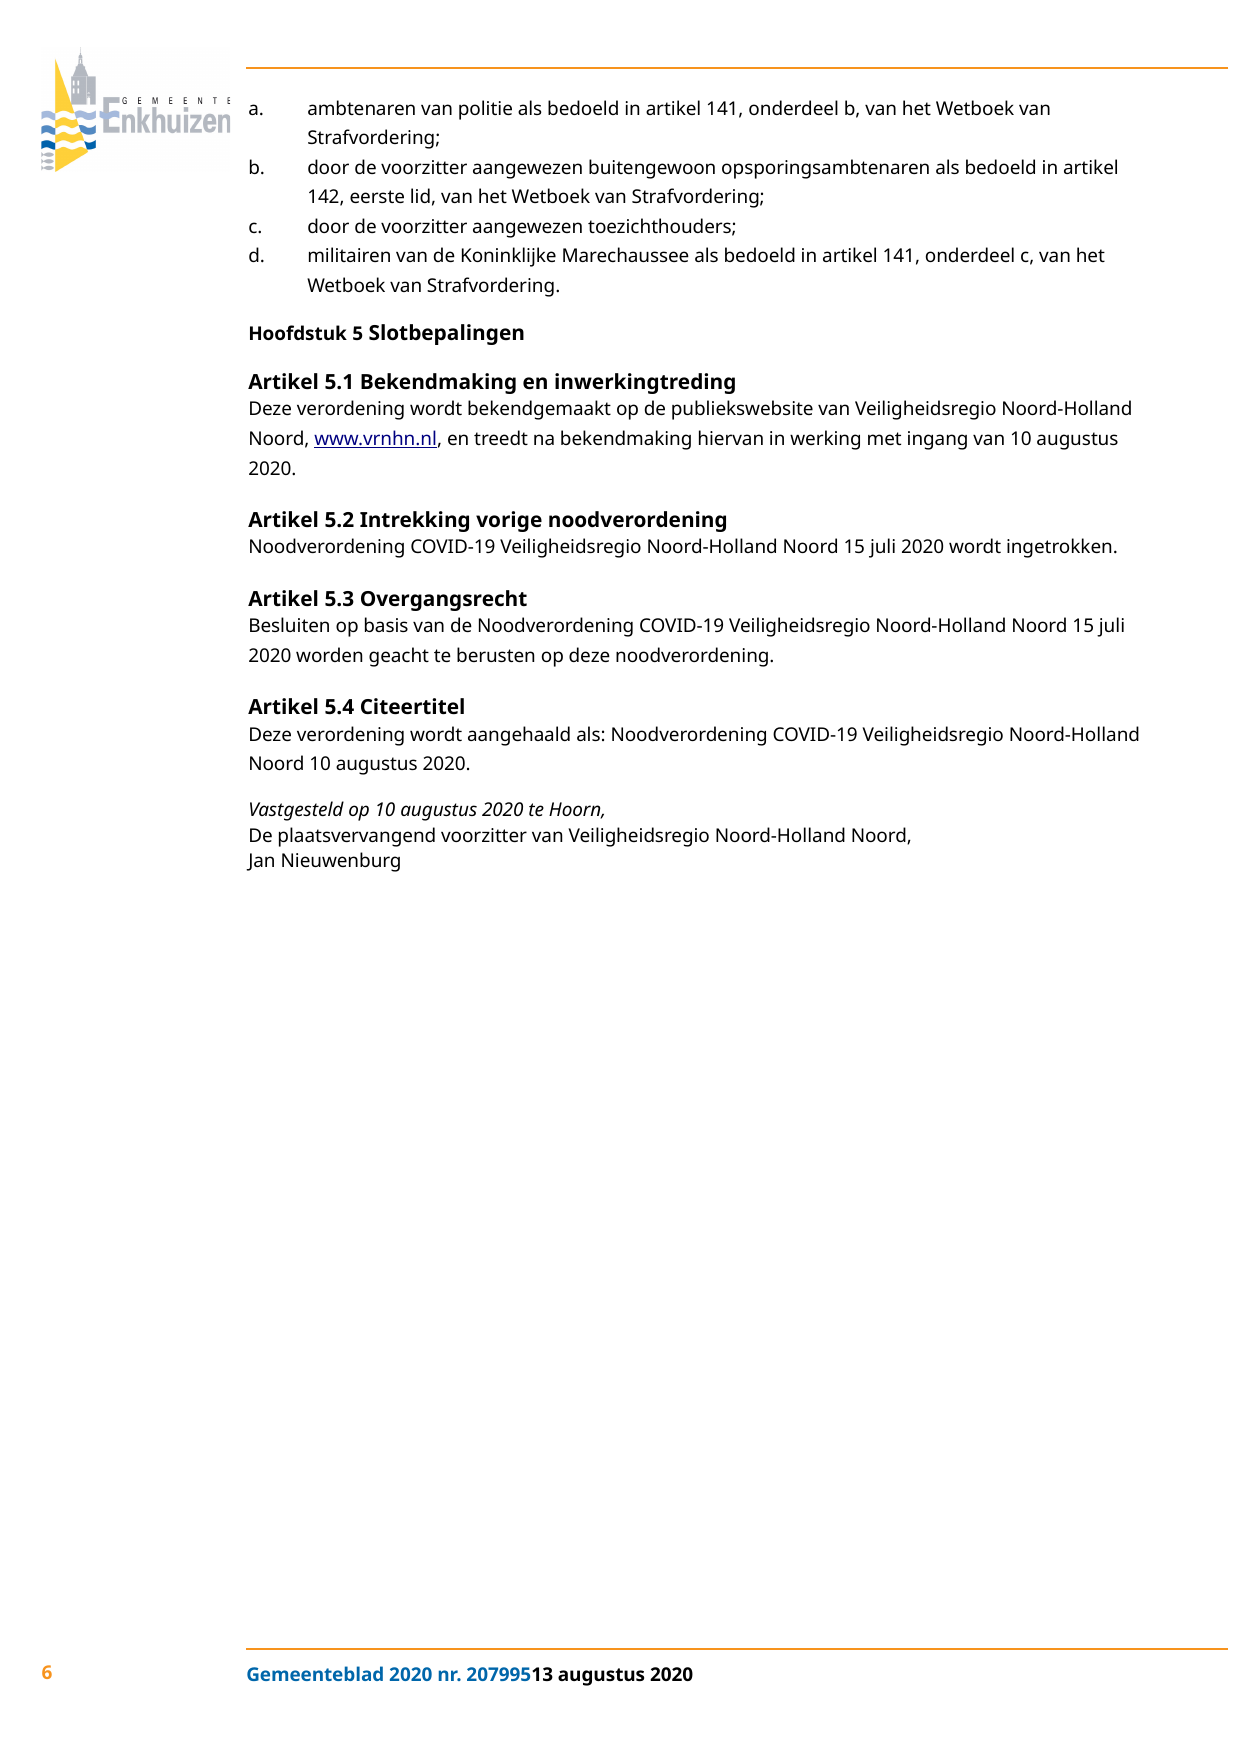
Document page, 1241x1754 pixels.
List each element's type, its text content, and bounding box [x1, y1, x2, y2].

text Besluiten op basis van de Noodverordening COVID-19 Veiligheidsregio Noord-Holland Noord 15 juli 2020 worden geacht te berusten op deze noodverordening. [248, 612, 1152, 668]
text Noodverordening COVID-19 Veiligheidsregio Noord-Holland Noord 15 juli 2020 wordt ingetrokken. [248, 534, 1152, 559]
text Jan Nieuwenburg [248, 848, 1152, 873]
text Hoofdstuk 5 Slotbepalingen [248, 318, 1152, 346]
picture [41, 47, 231, 172]
text Artikel 5.2 Intrekking vorige noodverordening [248, 505, 1152, 534]
list militairen van de Koninklijke Marechaussee als bedoeld in artikel 141, onderdeel c, van het Wetboek van Strafvordering. [248, 243, 1152, 298]
list door de voorzitter aangewezen toezichthouders; [248, 213, 1152, 239]
text Deze verordening wordt bekendgemaakt op de publiekswebsite van Veiligheidsregio Noord-Holland Noord, www.vrnhn.nl, en treedt na bekendmaking hiervan in werking met ingang van 10 augustus 2020. [248, 396, 1152, 481]
text Artikel 5.4 Citeertitel [248, 692, 1152, 721]
list door de voorzitter aangewezen buitengewoon opsporingsambtenaren als bedoeld in artikel 142, eerste lid, van het Wetboek van Strafvordering; [248, 154, 1152, 209]
text Artikel 5.1 Bekendmaking en inwerkingtreding [248, 367, 1152, 396]
text Artikel 5.3 Overgangsrecht [248, 584, 1152, 612]
text De plaatsvervangend voorzitter van Veiligheidsregio Noord-Holland Noord, [248, 822, 1152, 848]
text Vastgesteld op 10 augustus 2020 te Hoorn, [248, 796, 1152, 822]
list ambtenaren van politie als bedoeld in artikel 141, onderdeel b, van het Wetboek van Strafvordering; [248, 95, 1152, 150]
text Deze verordening wordt aangehaald als: Noodverordening COVID-19 Veiligheidsregio Noord-Holland Noord 10 augustus 2020. [248, 721, 1152, 776]
